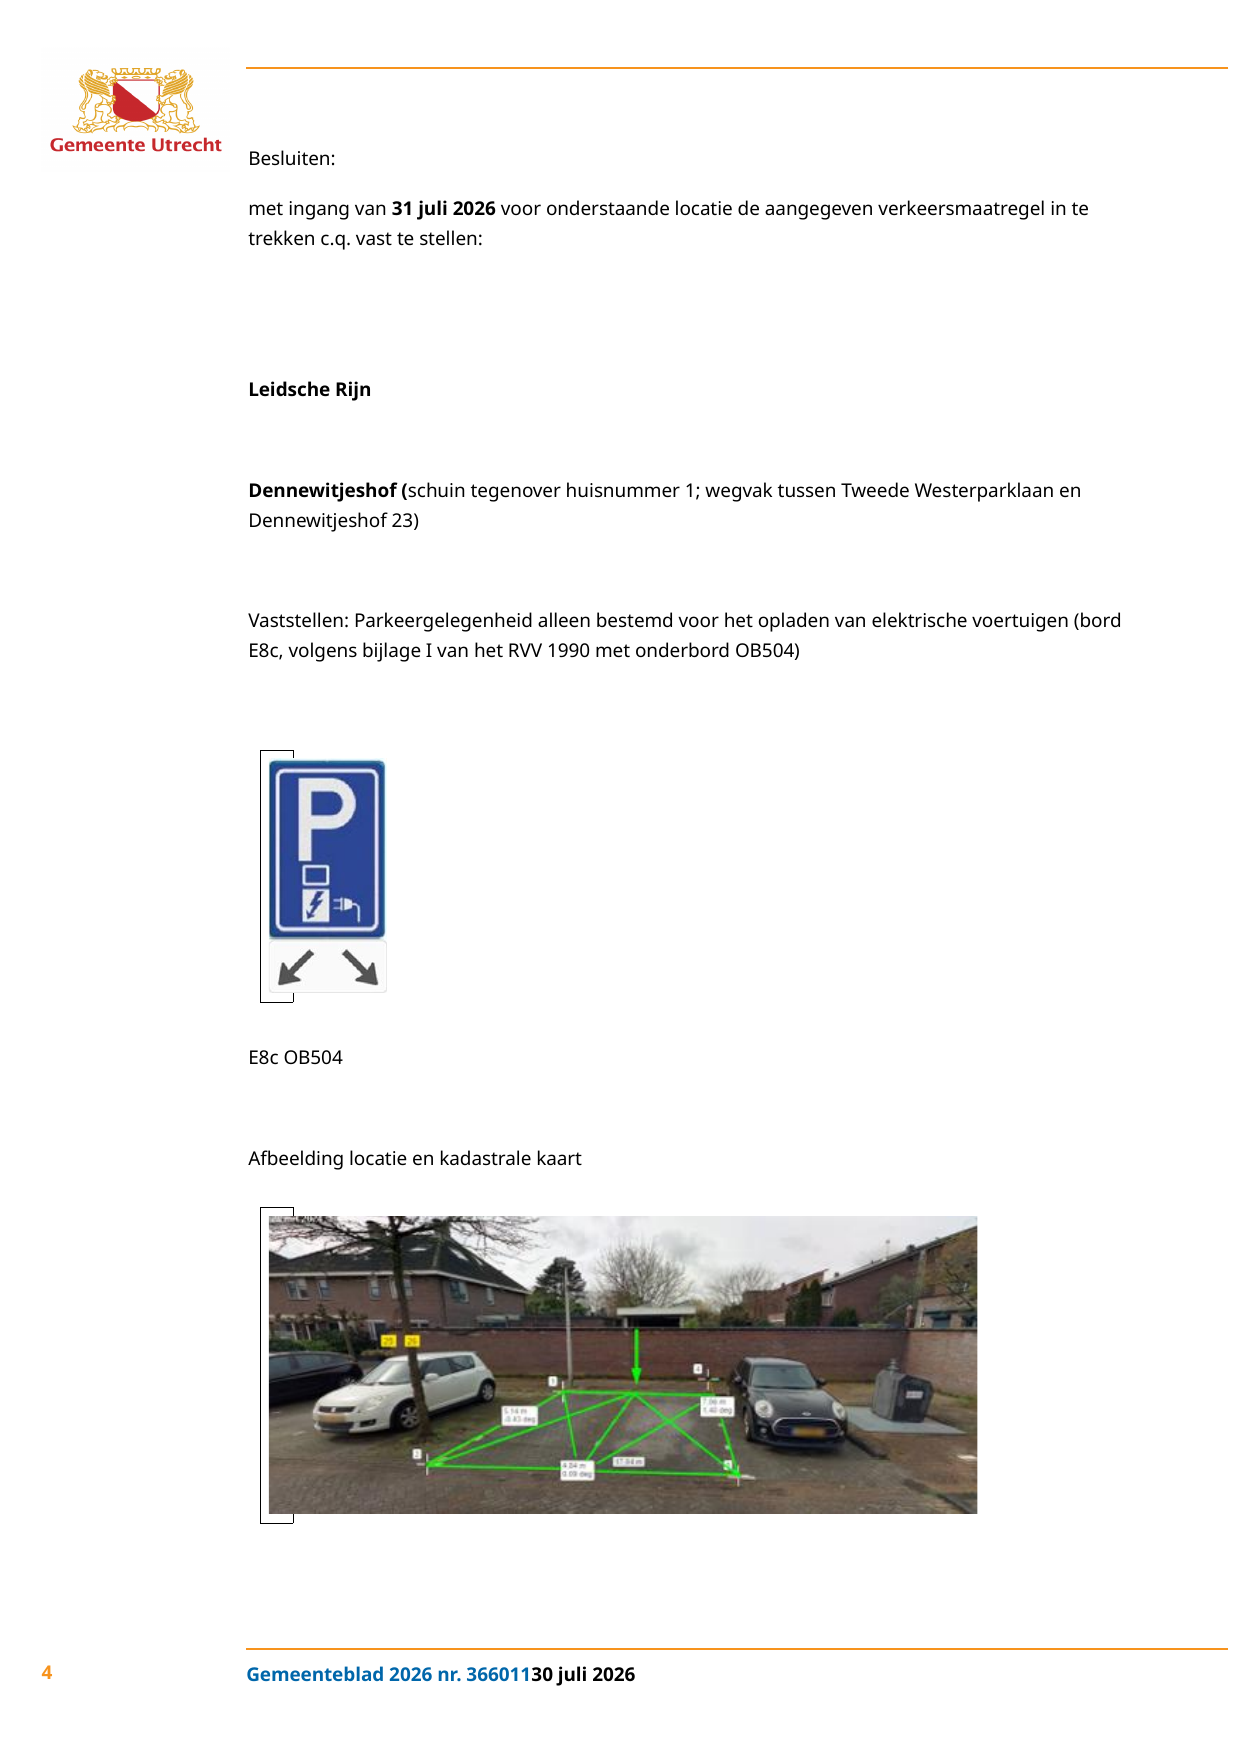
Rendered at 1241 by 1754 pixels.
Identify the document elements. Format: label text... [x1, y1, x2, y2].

text E8c OB504 [248, 1044, 1152, 1070]
text Vaststellen: Parkeergelegenheid alleen bestemd voor het opladen van elektrische voertuigen (bord E8c, volgens bijlage I van het RVV 1990 met onderbord OB504) [248, 608, 1152, 663]
text Leidsche Rijn [248, 376, 1152, 402]
text Dennewitjeshof (schuin tegenover huisnummer 1; wegvak tussen Tweede Westerparklaan en Dennewitjeshof 23) [248, 477, 1152, 533]
text Besluiten: [248, 145, 1152, 171]
picture [268, 1216, 978, 1514]
text met ingang van 31 juli 2026 voor onderstaande locatie de aangegeven verkeersmaatregel in te trekken c.q. vast te stellen: [248, 196, 1152, 251]
text Afbeelding locatie en kadastrale kaart [248, 1145, 1152, 1171]
picture [41, 47, 231, 172]
picture [268, 758, 387, 993]
